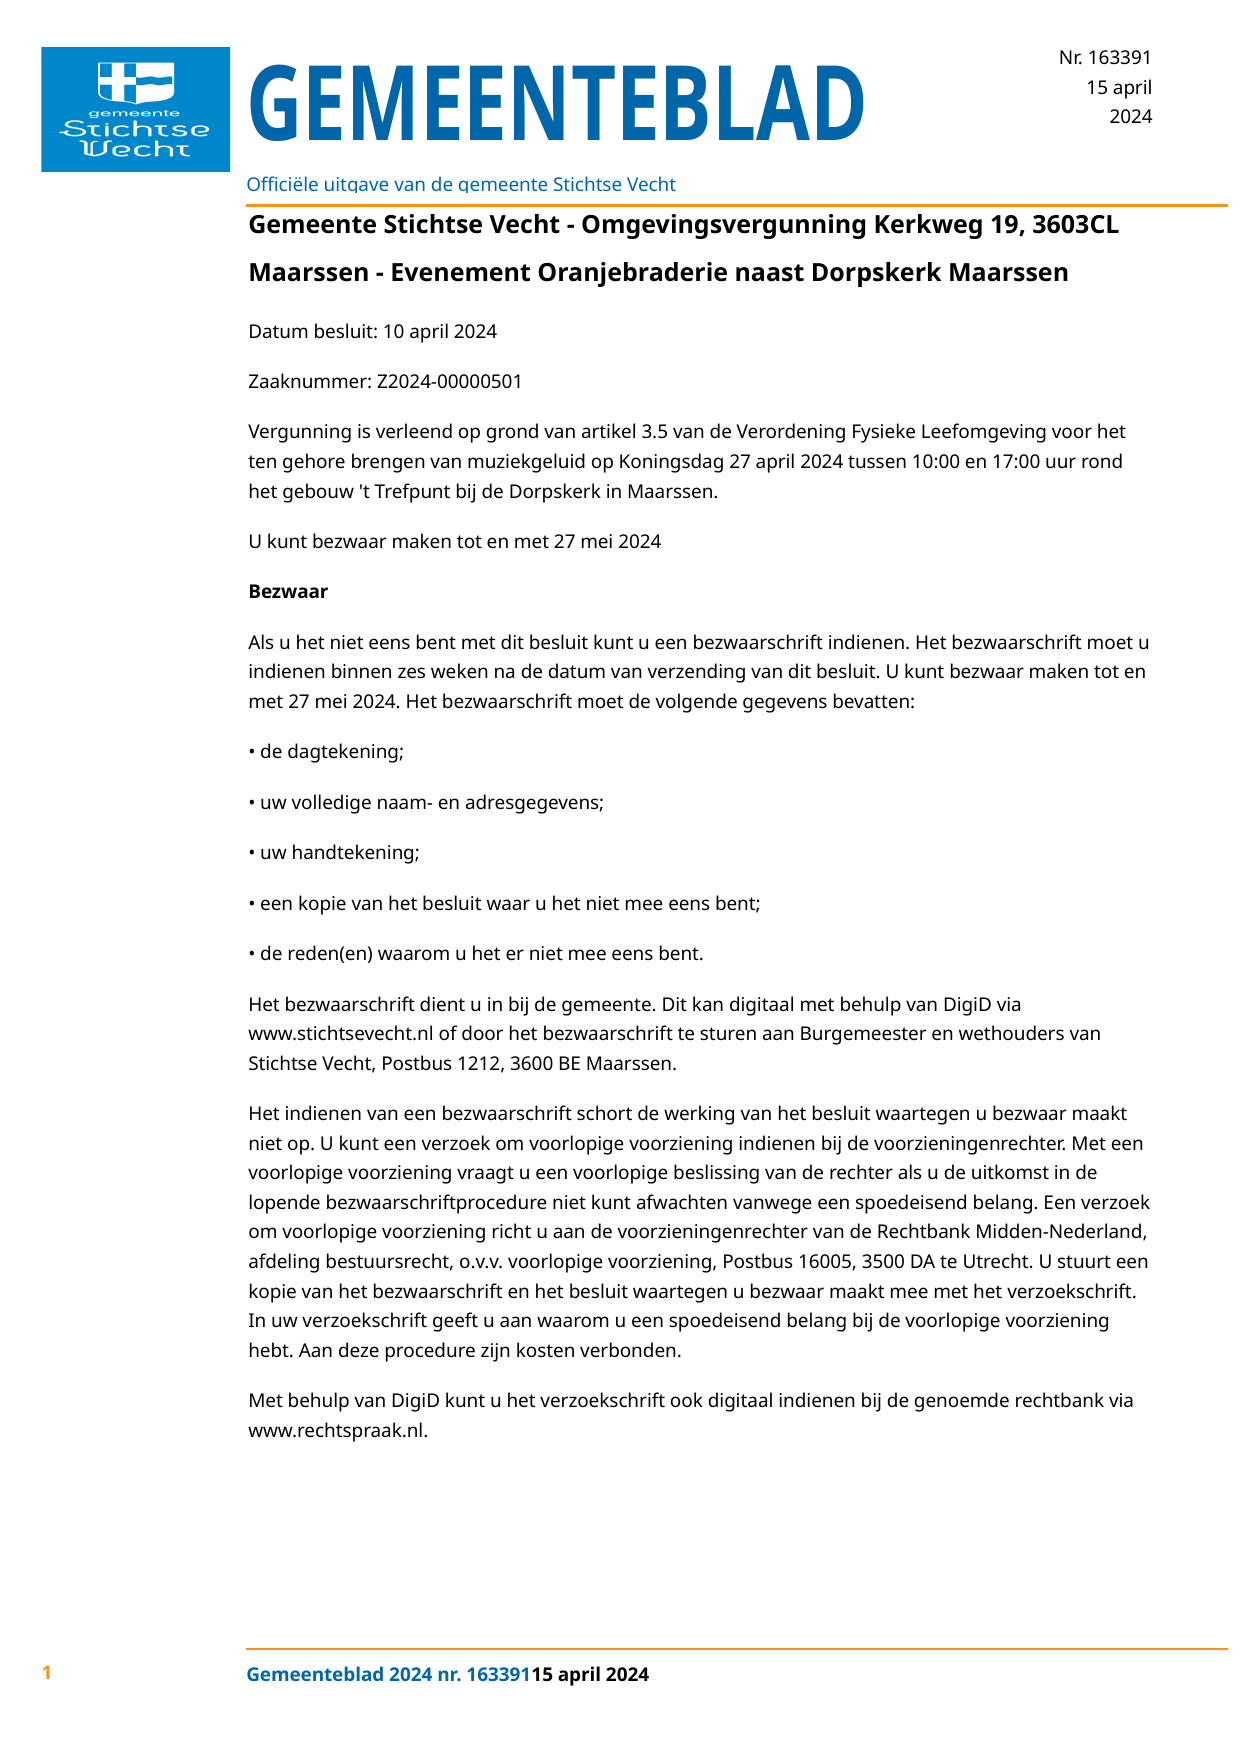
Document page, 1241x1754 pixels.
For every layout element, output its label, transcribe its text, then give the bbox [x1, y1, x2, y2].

text Vergunning is verleend op grond van artikel 3.5 van de Verordening Fysieke Leefomgeving voor het ten gehore brengen van muziekgeluid op Koningsdag 27 april 2024 tussen 10:00 en 17:00 uur rond het gebouw 't Trefpunt bij de Dorpskerk in Maarssen. [248, 419, 1152, 504]
text Het indienen van een bezwaarschrift schort de werking van het besluit waartegen u bezwaar maakt niet op. U kunt een verzoek om voorlopige voorziening indienen bij de voorzieningenrechter. Met een voorlopige voorziening vraagt u een voorlopige beslissing van de rechter als u de uitkomst in de lopende bezwaarschriftprocedure niet kunt afwachten vanwege een spoedeisend belang. Een verzoek om voorlopige voorziening richt u aan de voorzieningenrechter van de Rechtbank Midden-Nederland, afdeling bestuursrecht, o.v.v. voorlopige voorziening, Postbus 16005, 3500 DA te Utrecht. U stuurt een kopie van het bezwaarschrift en het besluit waartegen u bezwaar maakt mee met het verzoekschrift. In uw verzoekschrift geeft u aan waarom u een spoedeisend belang bij de voorlopige voorziening hebt. Aan deze procedure zijn kosten verbonden. [248, 1100, 1152, 1363]
text • uw handtekening; [248, 839, 1152, 865]
text Gemeente Stichtse Vecht - Omgevingsvergunning Kerkweg 19, 3603CL Maarssen - Evenement Oranjebraderie naast Dorpskerk Maarssen [248, 207, 1152, 288]
text • de dagtekening; [248, 739, 1152, 764]
picture [99, 63, 135, 101]
text Met behulp van DigiD kunt u het verzoekschrift ook digitaal indienen bij de genoemde rechtbank via www.rechtspraak.nl. [248, 1387, 1152, 1443]
text • een kopie van het besluit waar u het niet mee eens bent; [248, 890, 1152, 916]
text Bezwaar [248, 579, 1152, 604]
picture [137, 63, 174, 103]
text Datum besluit: 10 april 2024 [248, 318, 1152, 344]
text Het bezwaarschrift dient u in bij de gemeente. Dit kan digitaal met behulp van DigiD via www.stichtsevecht.nl of door het bezwaarschrift te sturen aan Burgemeester en wethouders van Stichtse Vecht, Postbus 1212, 3600 BE Maarssen. [248, 991, 1152, 1076]
text U kunt bezwaar maken tot en met 27 mei 2024 [248, 528, 1152, 554]
text • de reden(en) waarom u het er niet mee eens bent. [248, 940, 1152, 966]
text Zaaknummer: Z2024-00000501 [248, 368, 1152, 394]
text • uw volledige naam- en adresgegevens; [248, 789, 1152, 815]
text Als u het niet eens bent met dit besluit kunt u een bezwaarschrift indienen. Het bezwaarschrift moet u indienen binnen zes weken na de datum van verzending van dit besluit. U kunt bezwaar maken tot en met 27 mei 2024. Het bezwaarschrift moet de volgende gegevens bevatten: [248, 629, 1152, 714]
